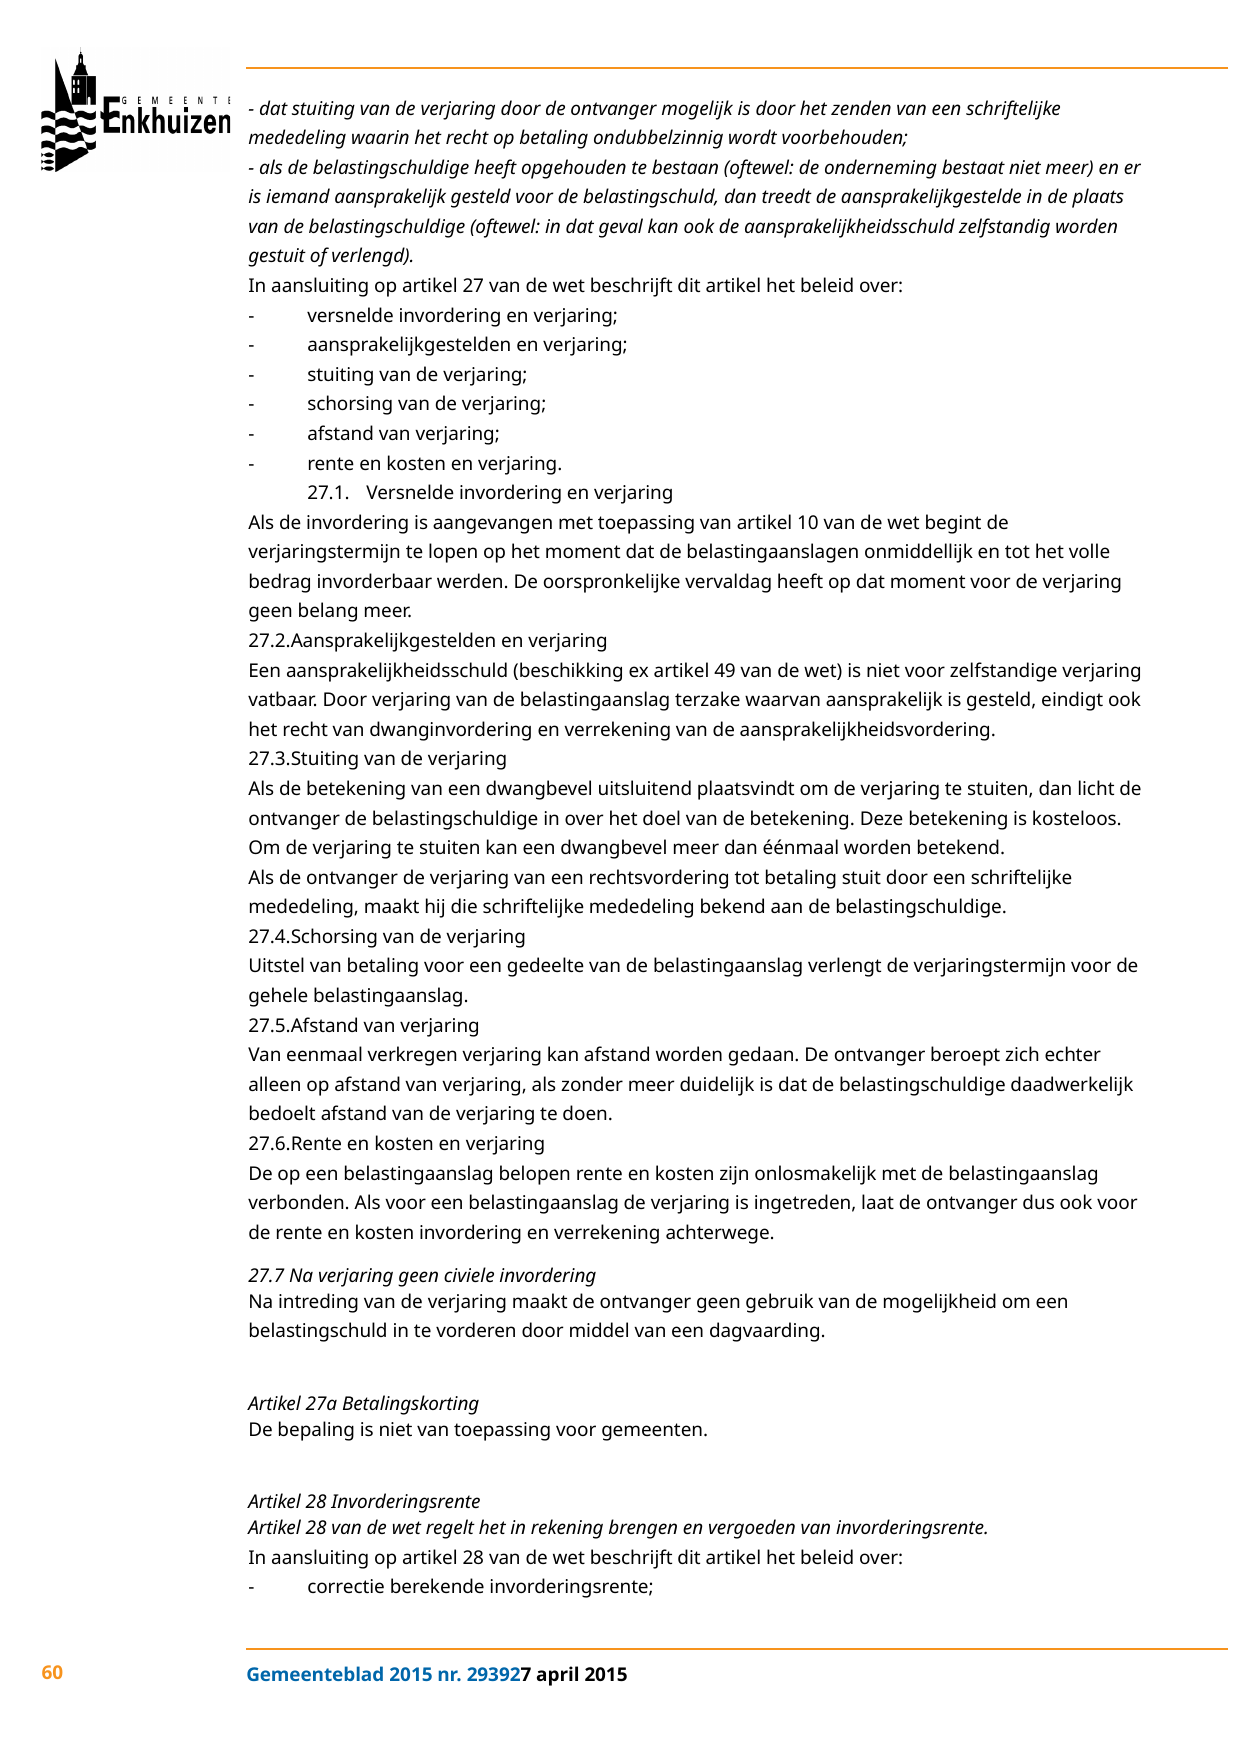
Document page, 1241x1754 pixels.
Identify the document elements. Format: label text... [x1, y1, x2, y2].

list rente en kosten en verjaring. [248, 450, 1152, 476]
list correctie berekende invorderingsrente; [248, 1573, 1152, 1599]
text Uitstel van betaling voor een gedeelte van de belastingaanslag verlengt de verjaringstermijn voor de gehele belastingaanslag. [248, 953, 1152, 1008]
text Als de ontvanger de verjaring van een rechtsvordering tot betaling stuit door een schriftelijke mededeling, maakt hij die schriftelijke mededeling bekend aan de belastingschuldige. [248, 864, 1152, 919]
text Een aansprakelijkheidsschuld (beschikking ex artikel 49 van de wet) is niet voor zelfstandige verjaring vatbaar. Door verjaring van de belastingaanslag terzake waarvan aansprakelijk is gesteld, eindigt ook het recht van dwanginvordering en verrekening van de aansprakelijkheidsvordering. [248, 657, 1152, 742]
list versnelde invordering en verjaring; [248, 302, 1152, 328]
text - als de belastingschuldige heeft opgehouden te bestaan (oftewel: de onderneming bestaat niet meer) en er is iemand aansprakelijk gesteld voor de belastingschuld, dan treedt de aansprakelijkgestelde in de plaats van de belastingschuldige (oftewel: in dat geval kan ook de aansprakelijkheidsschuld zelfstandig worden gestuit of verlengd). [248, 154, 1152, 268]
list afstand van verjaring; [248, 420, 1152, 446]
text Artikel 28 van de wet regelt het in rekening brengen en vergoeden van invorderingsrente. [248, 1514, 1152, 1540]
list aansprakelijkgestelden en verjaring; [248, 331, 1152, 357]
list Versnelde invordering en verjaring [307, 479, 1152, 505]
text Als de invordering is aangevangen met toepassing van artikel 10 van de wet begint de verjaringstermijn te lopen op het moment dat de belastingaanslagen onmiddellijk en tot het volle bedrag invorderbaar werden. De oorspronkelijke vervaldag heeft op dat moment voor de verjaring geen belang meer. [248, 509, 1152, 623]
list schorsing van de verjaring; [248, 391, 1152, 416]
text 27.6.Rente en kosten en verjaring [248, 1130, 1152, 1156]
text Als de betekening van een dwangbevel uitsluitend plaatsvindt om de verjaring te stuiten, dan licht de ontvanger de belastingschuldige in over het doel van de betekening. Deze betekening is kosteloos. [248, 775, 1152, 831]
text In aansluiting op artikel 28 van de wet beschrijft dit artikel het beleid over: [248, 1544, 1152, 1569]
list stuiting van de verjaring; [248, 361, 1152, 387]
text Artikel 28 Invorderingsrente [248, 1488, 1152, 1514]
text Na intreding van de verjaring maakt de ontvanger geen gebruik van de mogelijkheid om een belastingschuld in te vorderen door middel van een dagvaarding. [248, 1288, 1152, 1343]
text De bepaling is niet van toepassing voor gemeenten. [248, 1416, 1152, 1442]
text In aansluiting op artikel 27 van de wet beschrijft dit artikel het beleid over: [248, 272, 1152, 298]
text Om de verjaring te stuiten kan een dwangbevel meer dan éénmaal worden betekend. [248, 834, 1152, 860]
text 27.2.Aansprakelijkgestelden en verjaring [248, 627, 1152, 653]
text - dat stuiting van de verjaring door de ontvanger mogelijk is door het zenden van een schriftelijke mededeling waarin het recht op betaling ondubbelzinnig wordt voorbehouden; [248, 95, 1152, 150]
text 27.5.Afstand van verjaring [248, 1012, 1152, 1038]
text 27.7 Na verjaring geen civiele invordering [248, 1262, 1152, 1288]
text 27.4.Schorsing van de verjaring [248, 923, 1152, 949]
text 27.3.Stuiting van de verjaring [248, 746, 1152, 771]
picture [41, 47, 231, 172]
text Van eenmaal verkregen verjaring kan afstand worden gedaan. De ontvanger beroept zich echter alleen op afstand van verjaring, als zonder meer duidelijk is dat de belastingschuldige daadwerkelijk bedoelt afstand van de verjaring te doen. [248, 1041, 1152, 1126]
text De op een belastingaanslag belopen rente en kosten zijn onlosmakelijk met de belastingaanslag verbonden. Als voor een belastingaanslag de verjaring is ingetreden, laat de ontvanger dus ook voor de rente en kosten invordering en verrekening achterwege. [248, 1160, 1152, 1245]
text Artikel 27a Betalingskorting [248, 1390, 1152, 1416]
